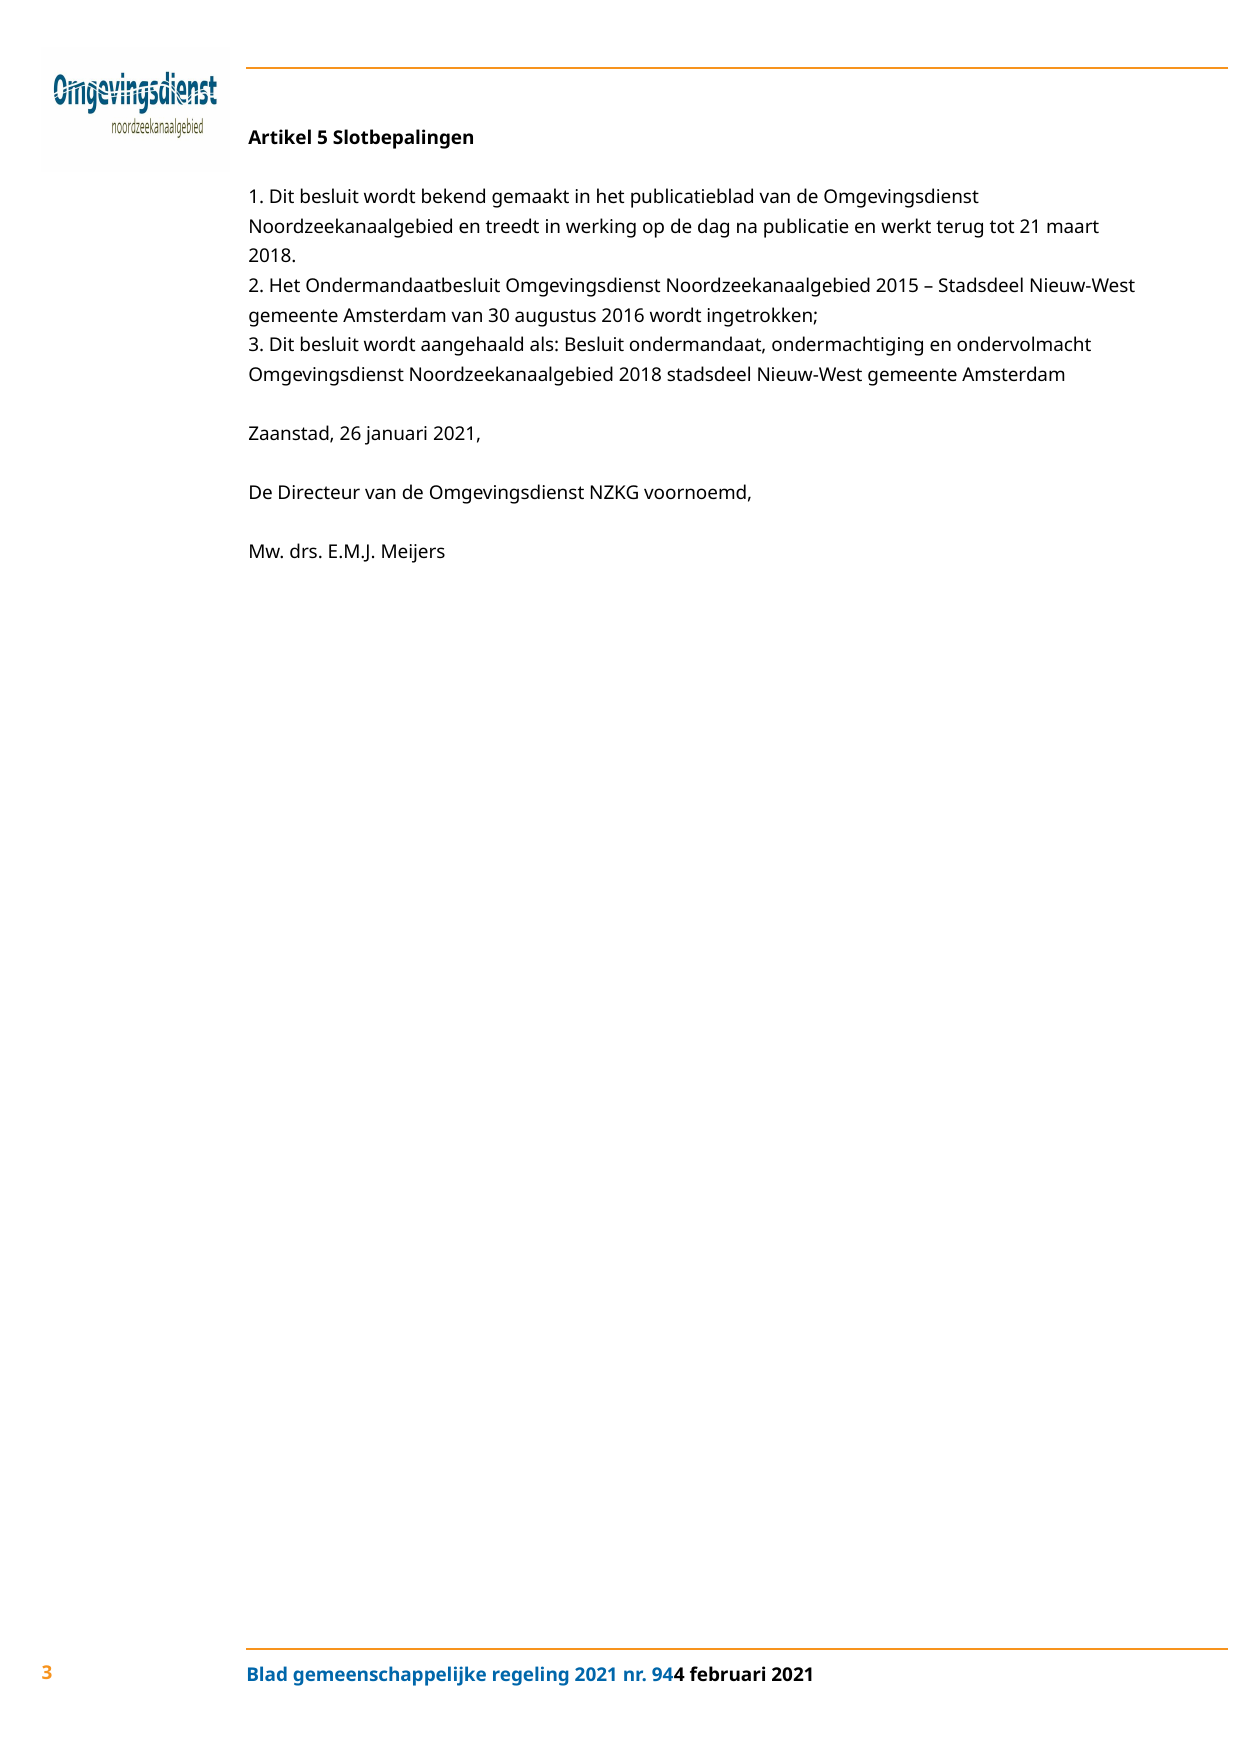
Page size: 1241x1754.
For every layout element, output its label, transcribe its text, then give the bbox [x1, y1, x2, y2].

text Zaanstad, 26 januari 2021, [248, 420, 1152, 446]
text Mw. drs. E.M.J. Meijers [248, 538, 1152, 564]
text Artikel 5 Slotbepalingen [248, 124, 1152, 150]
text De Directeur van de Omgevingsdienst NZKG voornoemd, [248, 479, 1152, 505]
text 1. Dit besluit wordt bekend gemaakt in het publicatieblad van de Omgevingsdienst Noordzeekanaalgebied en treedt in werking op de dag na publicatie en werkt terug tot 21 maart 2018. [248, 183, 1152, 268]
text 3. Dit besluit wordt aangehaald als: Besluit ondermandaat, ondermachtiging en ondervolmacht Omgevingsdienst Noordzeekanaalgebied 2018 stadsdeel Nieuw-West gemeente Amsterdam [248, 331, 1152, 387]
text 2. Het Ondermandaatbesluit Omgevingsdienst Noordzeekanaalgebied 2015 – Stadsdeel Nieuw-West gemeente Amsterdam van 30 augustus 2016 wordt ingetrokken; [248, 272, 1152, 328]
picture [41, 47, 231, 172]
